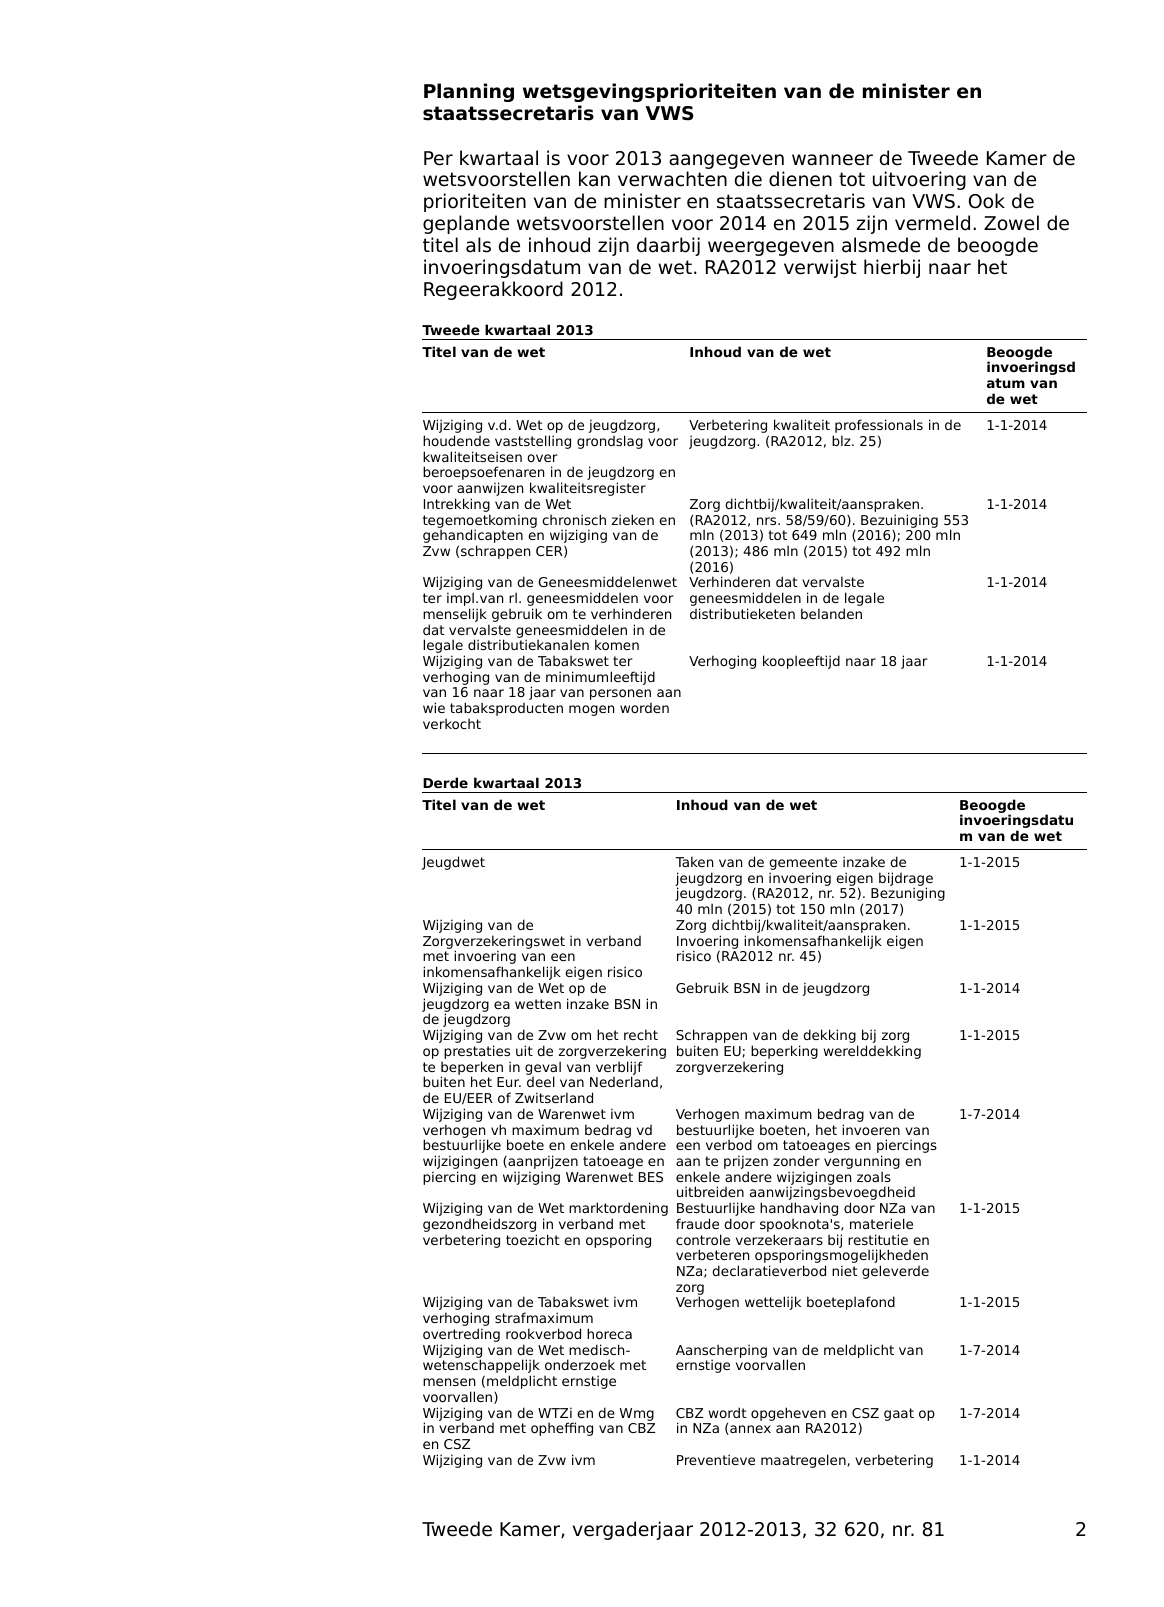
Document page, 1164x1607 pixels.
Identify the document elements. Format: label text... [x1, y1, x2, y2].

table_cell Wijziging van de Tabakswet ivm verhoging strafmaximum overtreding rookverbod horeca [422, 1295, 669, 1342]
table_cell Intrekking van de Wet tegemoetkoming chronisch zieken en gehandicapten en wijziging van de Zvw (schrappen CER) [422, 497, 683, 575]
table_cell [683, 733, 980, 753]
table_header Derde kwartaal 2013 [422, 776, 1087, 792]
table_cell Beoogde invoeringsdatum van de wet [980, 340, 1087, 412]
table_cell Zorg dichtbij/kwaliteit/aanspraken. Invoering inkomensafhankelijk eigen risico (RA2012 nr. 45) [670, 918, 953, 981]
table_cell Schrappen van de dekking bij zorg buiten EU; beperking werelddekking zorgverzekering [670, 1028, 953, 1107]
table_cell 1-1-2014 [980, 413, 1087, 497]
table_cell Wijziging van de Zorgverzekeringswet in verband met invoering van een inkomensafhankelijk eigen risico [422, 918, 669, 981]
table_cell 1-1-2014 [953, 1453, 1087, 1468]
table_cell Wijziging v.d. Wet op de jeugdzorg, houdende vaststelling grondslag voor kwaliteitseisen over beroepsoefenaren in de jeugdzorg en voor aanwijzen kwaliteitsregister [422, 413, 683, 497]
table_cell 1-1-2015 [953, 1028, 1087, 1107]
table_cell Inhoud van de wet [683, 340, 980, 412]
table_cell Verhinderen dat vervalste geneesmiddelen in de legale distributieketen belanden [683, 575, 980, 654]
table_cell Wijziging van de Tabakswet ter verhoging van de minimumleeftijd van 16 naar 18 jaar van personen aan wie tabaksproducten mogen worden verkocht [422, 654, 683, 732]
table_cell Wijziging van de Wet op de jeugdzorg ea wetten inzake BSN in de jeugdzorg [422, 981, 669, 1028]
table_cell Preventieve maatregelen, verbetering [670, 1453, 953, 1468]
table_cell 1-1-2015 [953, 1295, 1087, 1342]
table_cell 1-1-2015 [953, 1201, 1087, 1295]
table_cell Verbetering kwaliteit professionals in de jeugdzorg. (RA2012, blz. 25) [683, 413, 980, 497]
table_header Tweede kwartaal 2013 [422, 323, 1087, 339]
table_cell Verhogen wettelijk boeteplafond [670, 1295, 953, 1342]
table_cell [422, 733, 683, 753]
table_cell Jeugdwet [422, 850, 669, 918]
table_cell Inhoud van de wet [670, 793, 953, 849]
table_cell Wijziging van de Geneesmiddelenwet ter impl.van rl. geneesmiddelen voor menselijk gebruik om te verhinderen dat vervalste geneesmiddelen in de legale distributiekanalen komen [422, 575, 683, 654]
table_cell Verhoging koopleeftijd naar 18 jaar [683, 654, 980, 732]
table_cell 1-1-2015 [953, 918, 1087, 981]
table_cell Wijziging van de WTZi en de Wmg in verband met opheffing van CBZ en CSZ [422, 1405, 669, 1453]
table_cell Wijziging van de Zvw ivm [422, 1453, 669, 1468]
table_cell Zorg dichtbij/kwaliteit/aanspraken. (RA2012, nrs. 58/59/60). Bezuiniging 553 mln (2013) tot 649 mln (2016); 200 mln (2013); 486 mln (2015) tot 492 mln (2016) [683, 497, 980, 575]
table_cell 1-1-2014 [980, 575, 1087, 654]
table_cell [980, 733, 1087, 753]
table_cell Wijziging van de Warenwet ivm verhogen vh maximum bedrag vd bestuurlijke boete en enkele andere wijzigingen (aanprijzen tatoeage en piercing en wijziging Warenwet BES [422, 1107, 669, 1201]
table_cell 1-7-2014 [953, 1107, 1087, 1201]
table_cell Titel van de wet [422, 340, 683, 412]
table_cell 1-1-2014 [953, 981, 1087, 1028]
table_cell Gebruik BSN in de jeugdzorg [670, 981, 953, 1028]
table_cell Wijziging van de Wet marktordening gezondheidszorg in verband met verbetering toezicht en opsporing [422, 1201, 669, 1295]
table_cell 1-7-2014 [953, 1405, 1087, 1453]
table_cell Bestuurlijke handhaving door NZa van fraude door spooknota's, materiele controle verzekeraars bij restitutie en verbeteren opsporingsmogelijkheden NZa; declaratieverbod niet geleverde zorg [670, 1201, 953, 1295]
table_cell Beoogde invoeringsdatum van de wet [953, 793, 1087, 849]
table_cell 1-7-2014 [953, 1343, 1087, 1405]
table_cell Wijziging van de Wet medisch-wetenschappelijk onderzoek met mensen (meldplicht ernstige voorvallen) [422, 1343, 669, 1405]
text Per kwartaal is voor 2013 aangegeven wanneer de Tweede Kamer de wetsvoorstellen kan verwachten die dienen tot uitvoering van de prioriteiten van de minister en staatssecretaris van VWS. Ook de geplande wetsvoorstellen voor 2014 en 2015 zijn vermeld. Zowel de titel als de inhoud zijn daarbij weergegeven alsmede de beoogde invoeringsdatum van de wet. RA2012 verwijst hierbij naar het Regeerakkoord 2012. [422, 147, 1087, 301]
table_cell 1-1-2014 [980, 497, 1087, 575]
table_cell Verhogen maximum bedrag van de bestuurlijke boeten, het invoeren van een verbod om tatoeages en piercings aan te prijzen zonder vergunning en enkele andere wijzigingen zoals uitbreiden aanwijzingsbevoegdheid [670, 1107, 953, 1201]
table_cell 1-1-2015 [953, 850, 1087, 918]
table_cell CBZ wordt opgeheven en CSZ gaat op in NZa (annex aan RA2012) [670, 1405, 953, 1453]
table_cell Wijziging van de Zvw om het recht op prestaties uit de zorgverzekering te beperken in geval van verblijf buiten het Eur. deel van Nederland, de EU/EER of Zwitserland [422, 1028, 669, 1107]
table_cell Aanscherping van de meldplicht van ernstige voorvallen [670, 1343, 953, 1405]
subtitle Planning wetsgevingsprioriteiten van de minister en staatssecretaris van VWS [422, 81, 1087, 125]
table_cell Taken van de gemeente inzake de jeugdzorg en invoering eigen bijdrage jeugdzorg. (RA2012, nr. 52). Bezuniging 40 mln (2015) tot 150 mln (2017) [670, 850, 953, 918]
table_cell 1-1-2014 [980, 654, 1087, 732]
table_cell Titel van de wet [422, 793, 669, 849]
